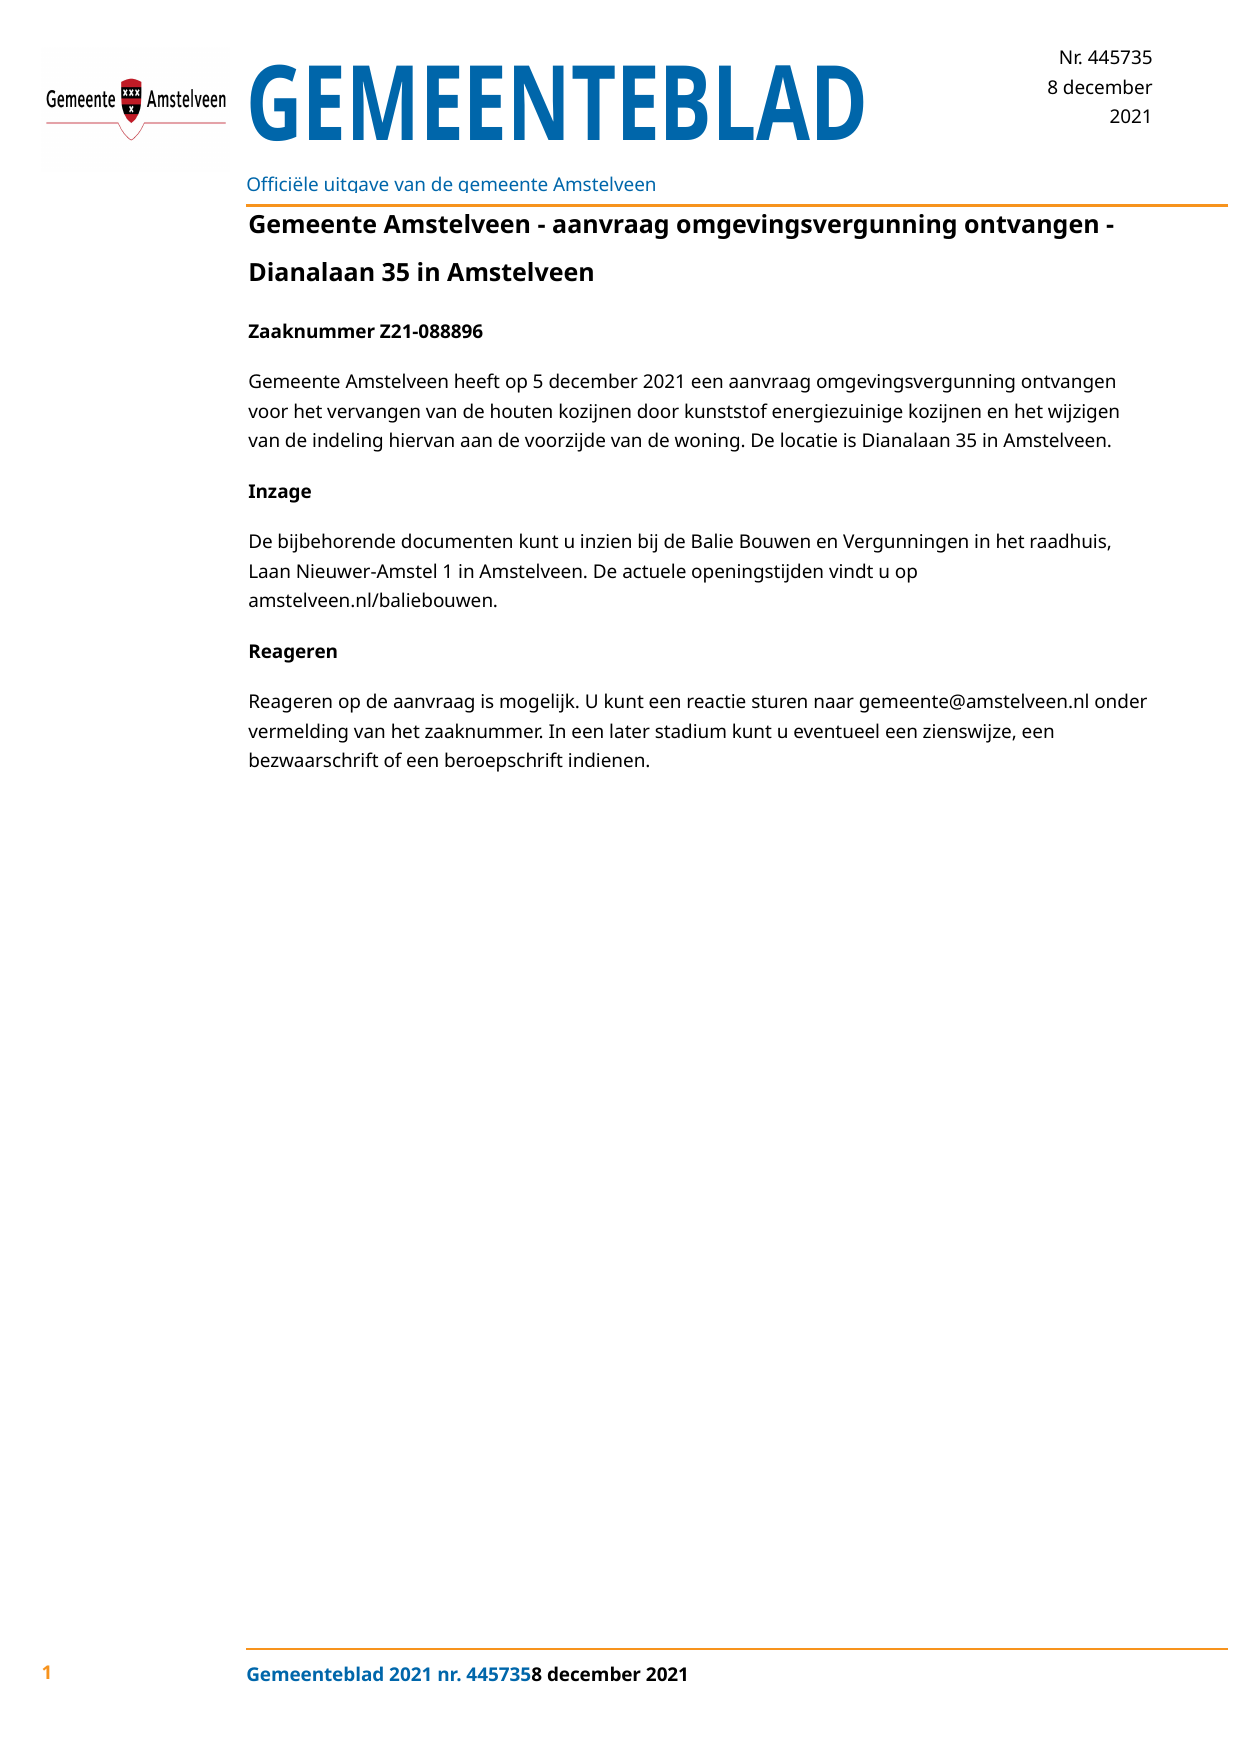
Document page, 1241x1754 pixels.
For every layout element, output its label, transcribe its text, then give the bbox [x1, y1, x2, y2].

text Gemeente Amstelveen heeft op 5 december 2021 een aanvraag omgevingsvergunning ontvangen voor het vervangen van de houten kozijnen door kunststof energiezuinige kozijnen en het wijzigen van de indeling hiervan aan de voorzijde van de woning. De locatie is Dianalaan 35 in Amstelveen. [248, 368, 1152, 453]
text Reageren op de aanvraag is mogelijk. U kunt een reactie sturen naar gemeente@amstelveen.nl onder vermelding van het zaaknummer. In een later stadium kunt u eventueel een zienswijze, een bezwaarschrift of een beroepschrift indienen. [248, 688, 1152, 773]
picture [41, 47, 231, 172]
text Gemeente Amstelveen - aanvraag omgevingsvergunning ontvangen - Dianalaan 35 in Amstelveen [248, 207, 1152, 288]
text De bijbehorende documenten kunt u inzien bij de Balie Bouwen en Vergunningen in het raadhuis, Laan Nieuwer-Amstel 1 in Amstelveen. De actuele openingstijden vindt u op amstelveen.nl/baliebouwen. [248, 528, 1152, 613]
text Inzage [248, 478, 1152, 504]
text Reageren [248, 638, 1152, 664]
text Zaaknummer Z21-088896 [248, 318, 1152, 344]
